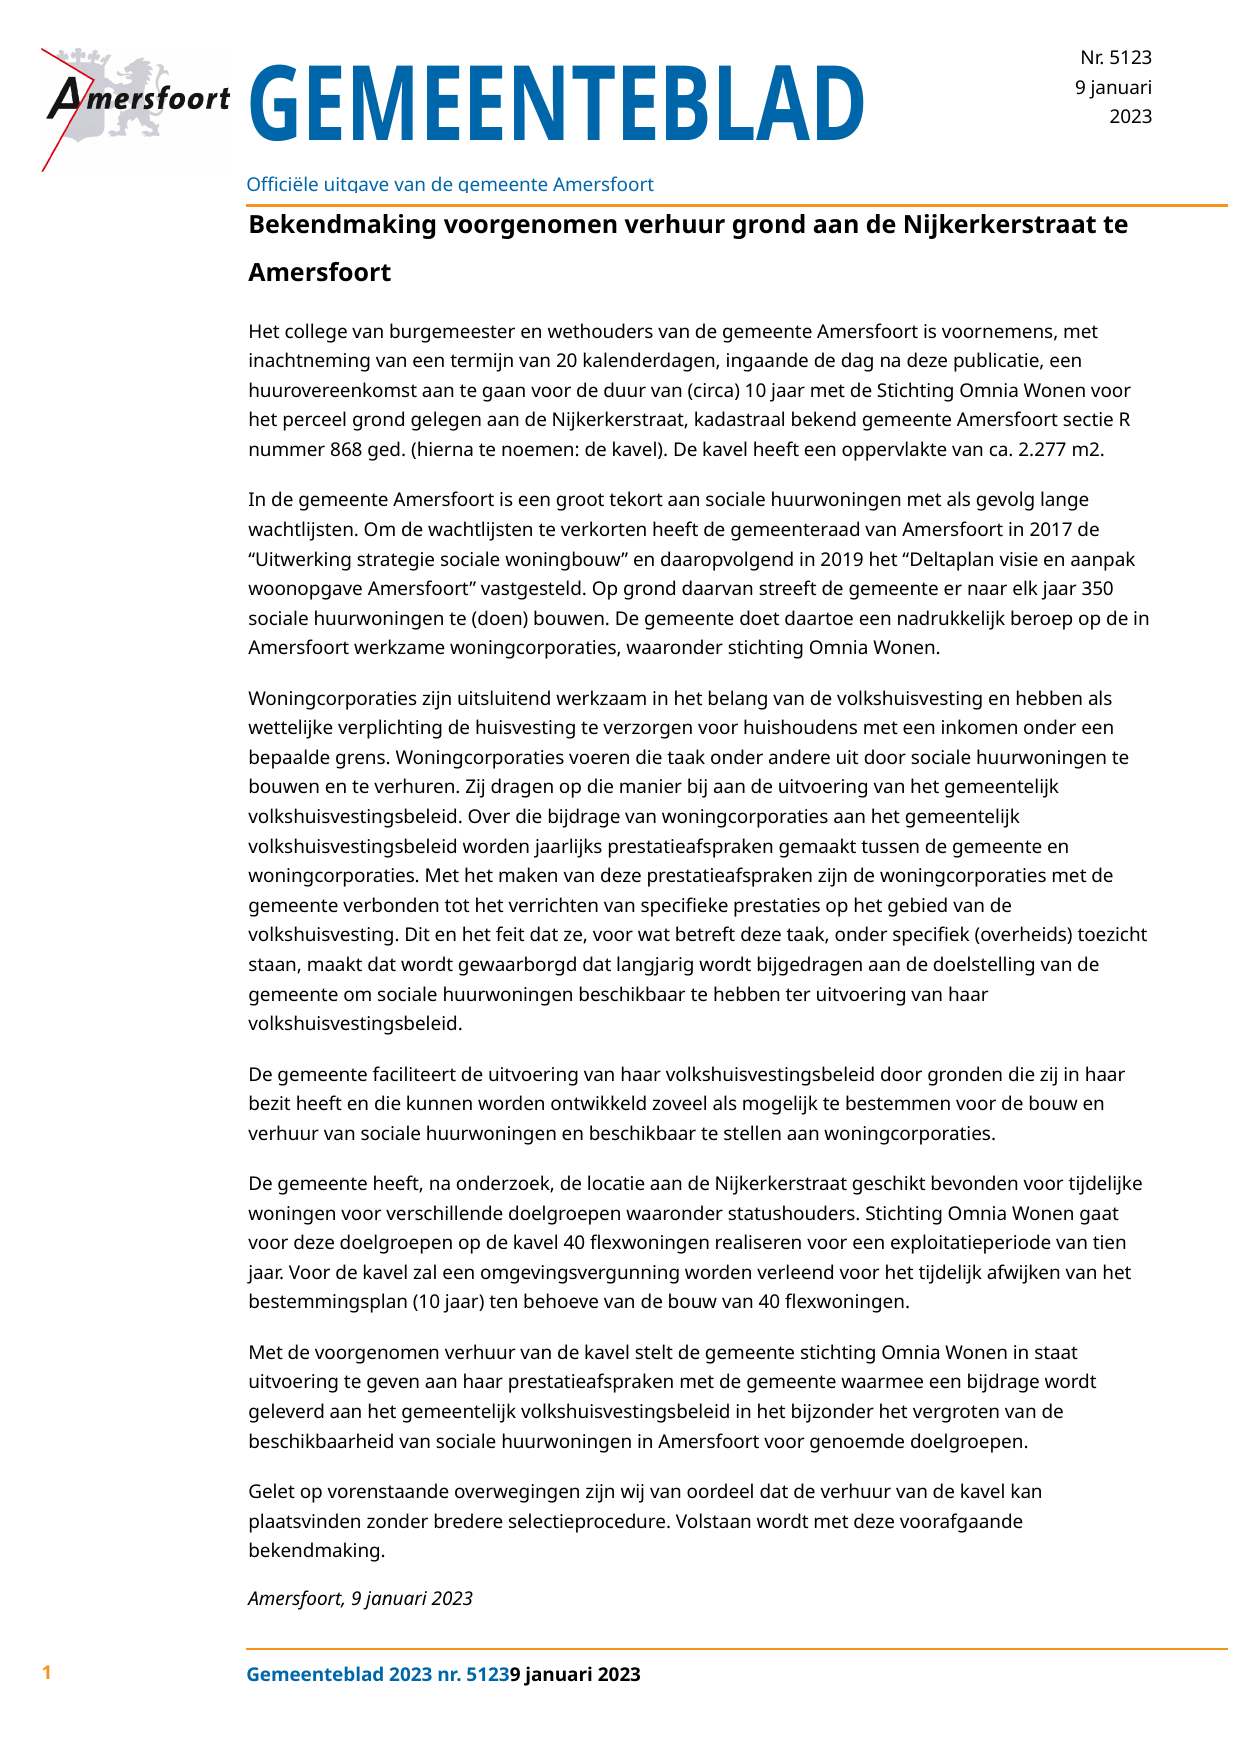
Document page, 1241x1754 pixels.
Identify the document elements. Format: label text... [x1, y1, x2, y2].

text De gemeente heeft, na onderzoek, de locatie aan de Nijkerkerstraat geschikt bevonden voor tijdelijke woningen voor verschillende doelgroepen waaronder statushouders. Stichting Omnia Wonen gaat voor deze doelgroepen op de kavel 40 flexwoningen realiseren voor een exploitatieperiode van tien jaar. Voor de kavel zal een omgevingsvergunning worden verleend voor het tijdelijk afwijken van het bestemmingsplan (10 jaar) ten behoeve van de bouw van 40 flexwoningen. [248, 1170, 1152, 1314]
text Bekendmaking voorgenomen verhuur grond aan de Nijkerkerstraat te Amersfoort [248, 207, 1152, 288]
text De gemeente faciliteert de uitvoering van haar volkshuisvestingsbeleid door gronden die zij in haar bezit heeft en die kunnen worden ontwikkeld zoveel als mogelijk te bestemmen voor de bouw en verhuur van sociale huurwoningen en beschikbaar te stellen aan woningcorporaties. [248, 1061, 1152, 1146]
text In de gemeente Amersfoort is een groot tekort aan sociale huurwoningen met als gevolg lange wachtlijsten. Om de wachtlijsten te verkorten heeft de gemeenteraad van Amersfoort in 2017 de “Uitwerking strategie sociale woningbouw” en daaropvolgend in 2019 het “Deltaplan visie en aanpak woonopgave Amersfoort” vastgesteld. Op grond daarvan streeft de gemeente er naar elk jaar 350 sociale huurwoningen te (doen) bouwen. De gemeente doet daartoe een nadrukkelijk beroep op de in Amersfoort werkzame woningcorporaties, waaronder stichting Omnia Wonen. [248, 487, 1152, 660]
text Woningcorporaties zijn uitsluitend werkzaam in het belang van de volkshuisvesting en hebben als wettelijke verplichting de huisvesting te verzorgen voor huishoudens met een inkomen onder een bepaalde grens. Woningcorporaties voeren die taak onder andere uit door sociale huurwoningen te bouwen en te verhuren. Zij dragen op die manier bij aan de uitvoering van het gemeentelijk volkshuisvestingsbeleid. Over die bijdrage van woningcorporaties aan het gemeentelijk volkshuisvestingsbeleid worden jaarlijks prestatieafspraken gemaakt tussen de gemeente en woningcorporaties. Met het maken van deze prestatieafspraken zijn de woningcorporaties met de gemeente verbonden tot het verrichten van specifieke prestaties op het gebied van de volkshuisvesting. Dit en het feit dat ze, voor wat betreft deze taak, onder specifiek (overheids) toezicht staan, maakt dat wordt gewaarborgd dat langjarig wordt bijgedragen aan de doelstelling van de gemeente om sociale huurwoningen beschikbaar te hebben ter uitvoering van haar volkshuisvestingsbeleid. [248, 685, 1152, 1036]
text Gelet op vorenstaande overwegingen zijn wij van oordeel dat de verhuur van de kavel kan plaatsvinden zonder bredere selectieprocedure. Volstaan wordt met deze voorafgaande bekendmaking. [248, 1478, 1152, 1563]
picture [41, 47, 231, 172]
text Het college van burgemeester en wethouders van de gemeente Amersfoort is voornemens, met inachtneming van een termijn van 20 kalenderdagen, ingaande de dag na deze publicatie, een huurovereenkomst aan te gaan voor de duur van (circa) 10 jaar met de Stichting Omnia Wonen voor het perceel grond gelegen aan de Nijkerkerstraat, kadastraal bekend gemeente Amersfoort sectie R nummer 868 ged. (hierna te noemen: de kavel). De kavel heeft een oppervlakte van ca. 2.277 m2. [248, 318, 1152, 462]
text Amersfoort, 9 januari 2023 [248, 1585, 1152, 1611]
text Met de voorgenomen verhuur van de kavel stelt de gemeente stichting Omnia Wonen in staat uitvoering te geven aan haar prestatieafspraken met de gemeente waarmee een bijdrage wordt geleverd aan het gemeentelijk volkshuisvestingsbeleid in het bijzonder het vergroten van de beschikbaarheid van sociale huurwoningen in Amersfoort voor genoemde doelgroepen. [248, 1339, 1152, 1454]
